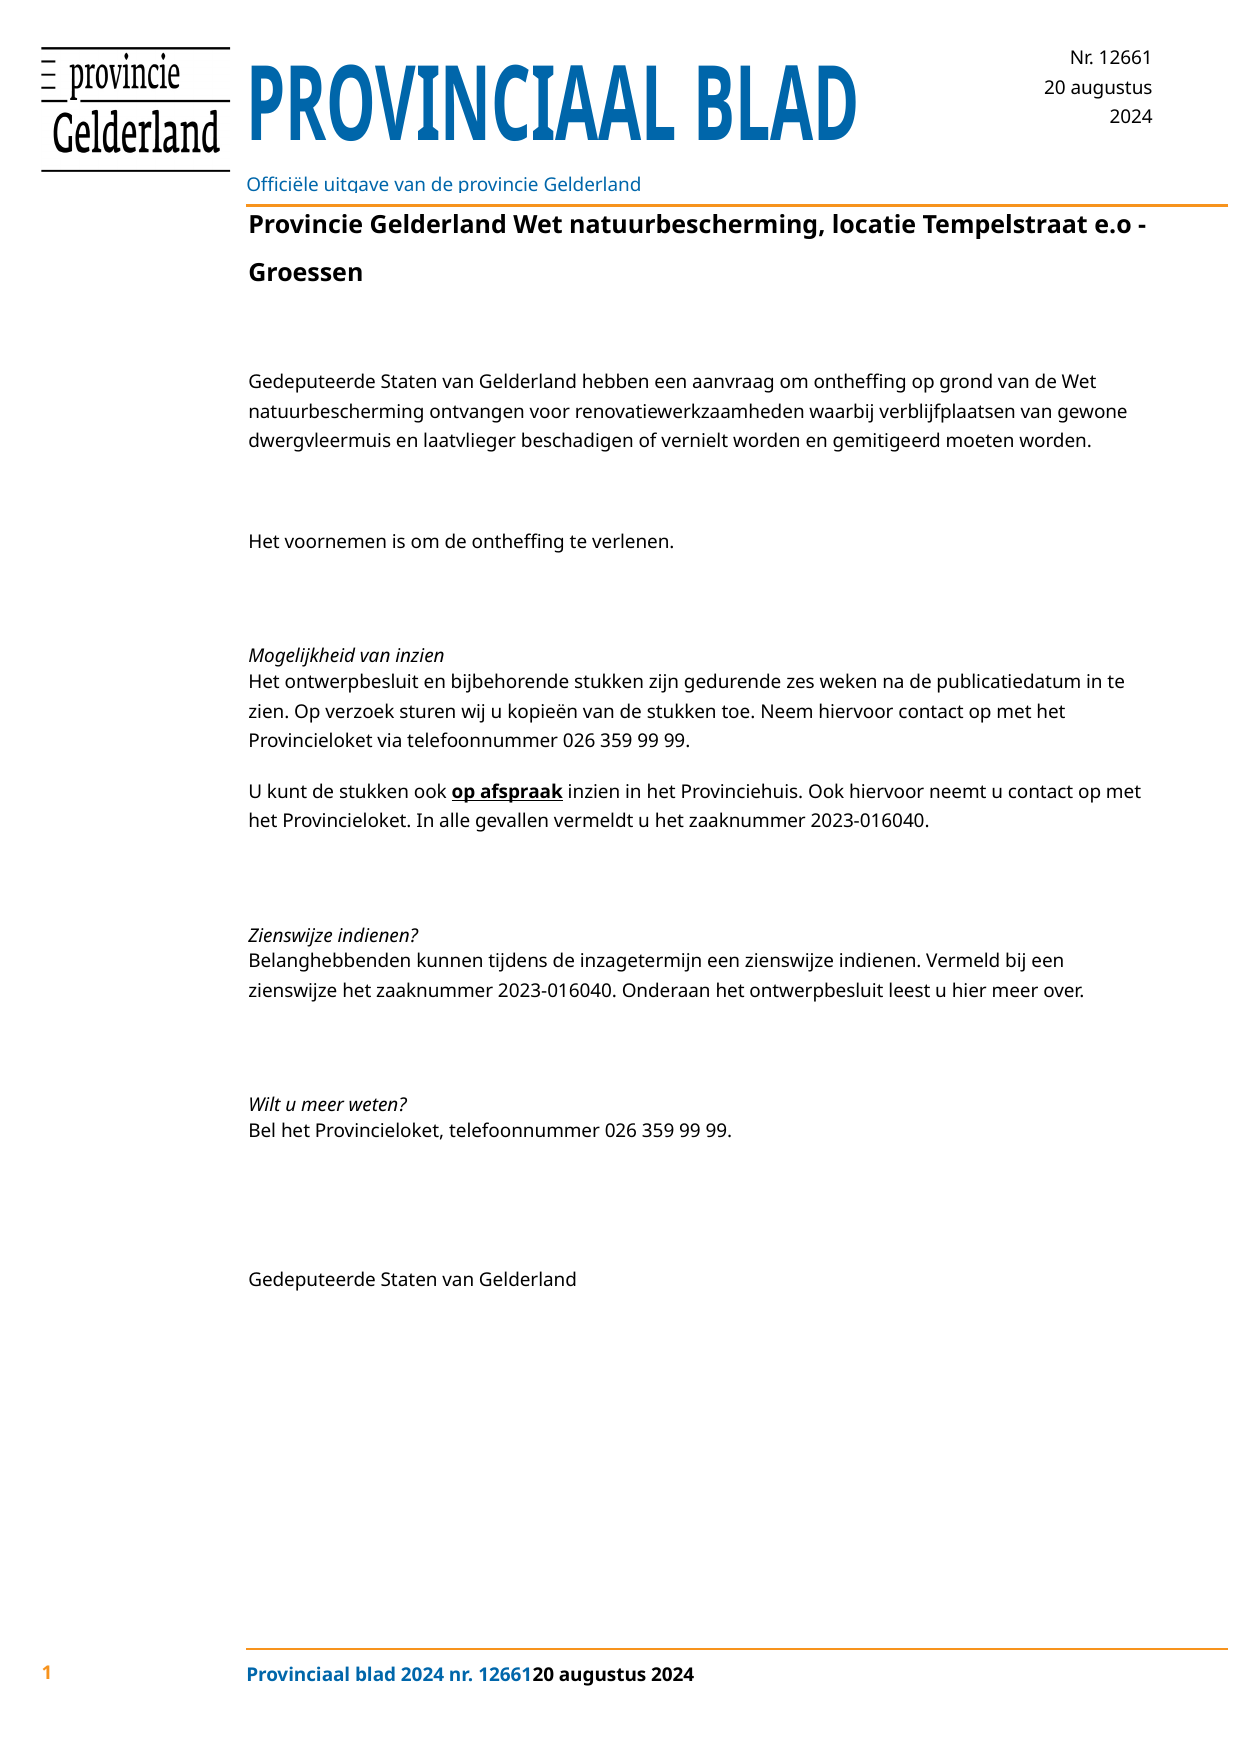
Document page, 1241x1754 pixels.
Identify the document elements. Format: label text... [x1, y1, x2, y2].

text Gedeputeerde Staten van Gelderland hebben een aanvraag om ontheffing op grond van de Wet natuurbescherming ontvangen voor renovatiewerkzaamheden waarbij verblijfplaatsen van gewone dwergvleermuis en laatvlieger beschadigen of vernielt worden en gemitigeerd moeten worden. [248, 368, 1152, 453]
text Wilt u meer weten? [248, 1092, 1152, 1117]
text Mogelijkheid van inzien [248, 643, 1152, 668]
text Provincie Gelderland Wet natuurbescherming, locatie Tempelstraat e.o - Groessen [248, 207, 1152, 288]
text Zienswijze indienen? [248, 922, 1152, 948]
text Het ontwerpbesluit en bijbehorende stukken zijn gedurende zes weken na de publicatiedatum in te zien. Op verzoek sturen wij u kopieën van de stukken toe. Neem hiervoor contact op met het Provincieloket via telefoonnummer 026 359 99 99. [248, 668, 1152, 753]
picture [41, 47, 231, 172]
text U kunt de stukken ook op afspraak inzien in het Provinciehuis. Ook hiervoor neemt u contact op met het Provincieloket. In alle gevallen vermeldt u het zaaknummer 2023-016040. [248, 778, 1152, 833]
text Het voornemen is om de ontheffing te verlenen. [248, 528, 1152, 554]
text Gedeputeerde Staten van Gelderland [248, 1266, 1152, 1292]
text Bel het Provincieloket, telefoonnummer 026 359 99 99. [248, 1117, 1152, 1143]
text Belanghebbenden kunnen tijdens de inzagetermijn een zienswijze indienen. Vermeld bij een zienswijze het zaaknummer 2023-016040. Onderaan het ontwerpbesluit leest u hier meer over. [248, 948, 1152, 1003]
